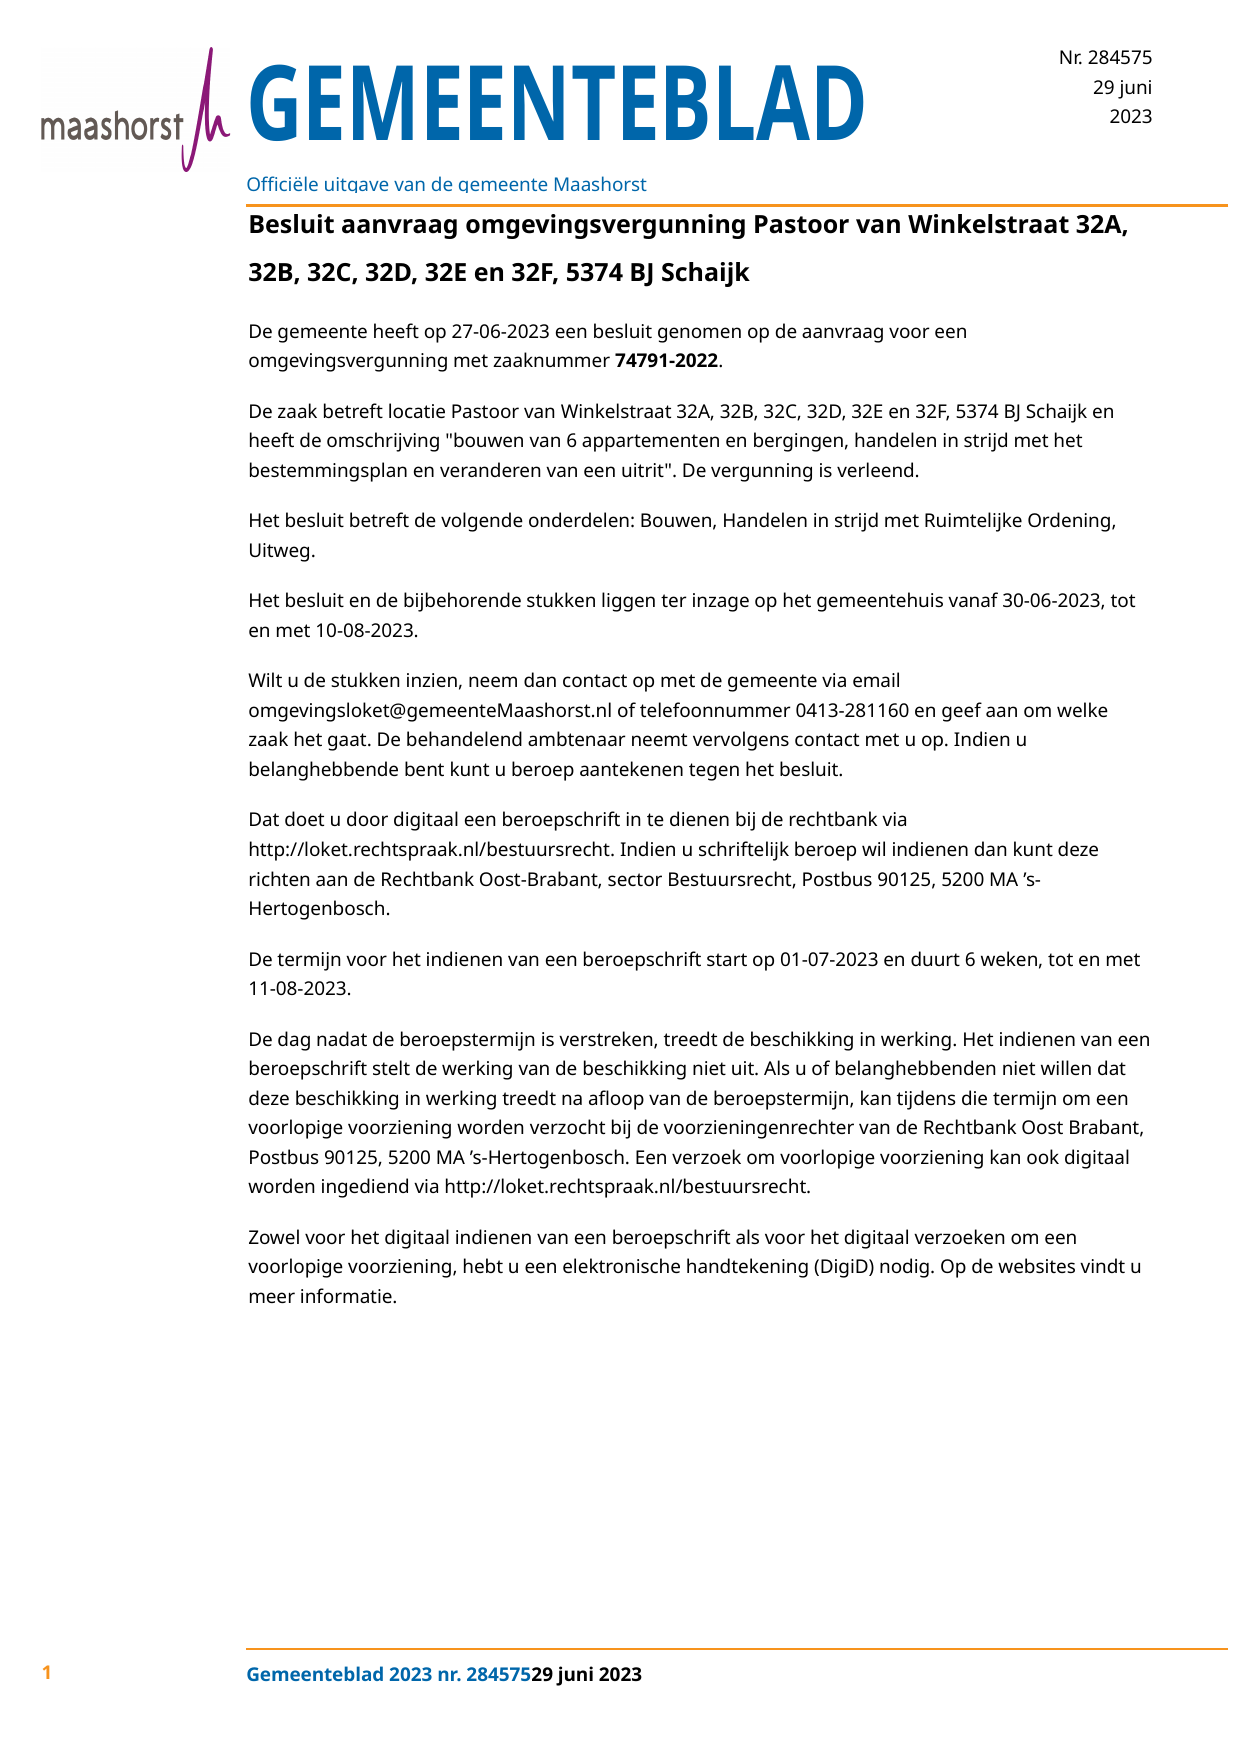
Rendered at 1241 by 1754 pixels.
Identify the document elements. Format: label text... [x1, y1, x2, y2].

text Dat doet u door digitaal een beroepschrift in te dienen bij de rechtbank via http://loket.rechtspraak.nl/bestuursrecht. Indien u schriftelijk beroep wil indienen dan kunt deze richten aan de Rechtbank Oost-Brabant, sector Bestuursrecht, Postbus 90125, 5200 MA ’s-Hertogenbosch. [248, 807, 1152, 921]
text Wilt u de stukken inzien, neem dan contact op met de gemeente via email omgevingsloket@gemeenteMaashorst.nl of telefoonnummer 0413-281160 en geef aan om welke zaak het gaat. De behandelend ambtenaar neemt vervolgens contact met u op. Indien u belanghebbende bent kunt u beroep aantekenen tegen het besluit. [248, 667, 1152, 782]
text Zowel voor het digitaal indienen van een beroepschrift als voor het digitaal verzoeken om een voorlopige voorziening, hebt u een elektronische handtekening (DigiD) nodig. Op de websites vindt u meer informatie. [248, 1224, 1152, 1309]
text De zaak betreft locatie Pastoor van Winkelstraat 32A, 32B, 32C, 32D, 32E en 32F, 5374 BJ Schaijk en heeft de omschrijving "bouwen van 6 appartementen en bergingen, handelen in strijd met het bestemmingsplan en veranderen van een uitrit". De vergunning is verleend. [248, 398, 1152, 483]
text Besluit aanvraag omgevingsvergunning Pastoor van Winkelstraat 32A, 32B, 32C, 32D, 32E en 32F, 5374 BJ Schaijk [248, 207, 1152, 288]
text De dag nadat de beroepstermijn is verstreken, treedt de beschikking in werking. Het indienen van een beroepschrift stelt de werking van de beschikking niet uit. Als u of belanghebbenden niet willen dat deze beschikking in werking treedt na afloop van de beroepstermijn, kan tijdens die termijn om een voorlopige voorziening worden verzocht bij de voorzieningenrechter van de Rechtbank Oost Brabant, Postbus 90125, 5200 MA ’s-Hertogenbosch. Een verzoek om voorlopige voorziening kan ook digitaal worden ingediend via http://loket.rechtspraak.nl/bestuursrecht. [248, 1026, 1152, 1199]
text Het besluit en de bijbehorende stukken liggen ter inzage op het gemeentehuis vanaf 30-06-2023, tot en met 10-08-2023. [248, 587, 1152, 643]
picture [41, 47, 231, 172]
text De gemeente heeft op 27-06-2023 een besluit genomen op de aanvraag voor een omgevingsvergunning met zaaknummer 74791-2022. [248, 318, 1152, 373]
text Het besluit betreft de volgende onderdelen: Bouwen, Handelen in strijd met Ruimtelijke Ordening, Uitweg. [248, 507, 1152, 563]
text De termijn voor het indienen van een beroepschrift start op 01-07-2023 en duurt 6 weken, tot en met 11-08-2023. [248, 946, 1152, 1001]
